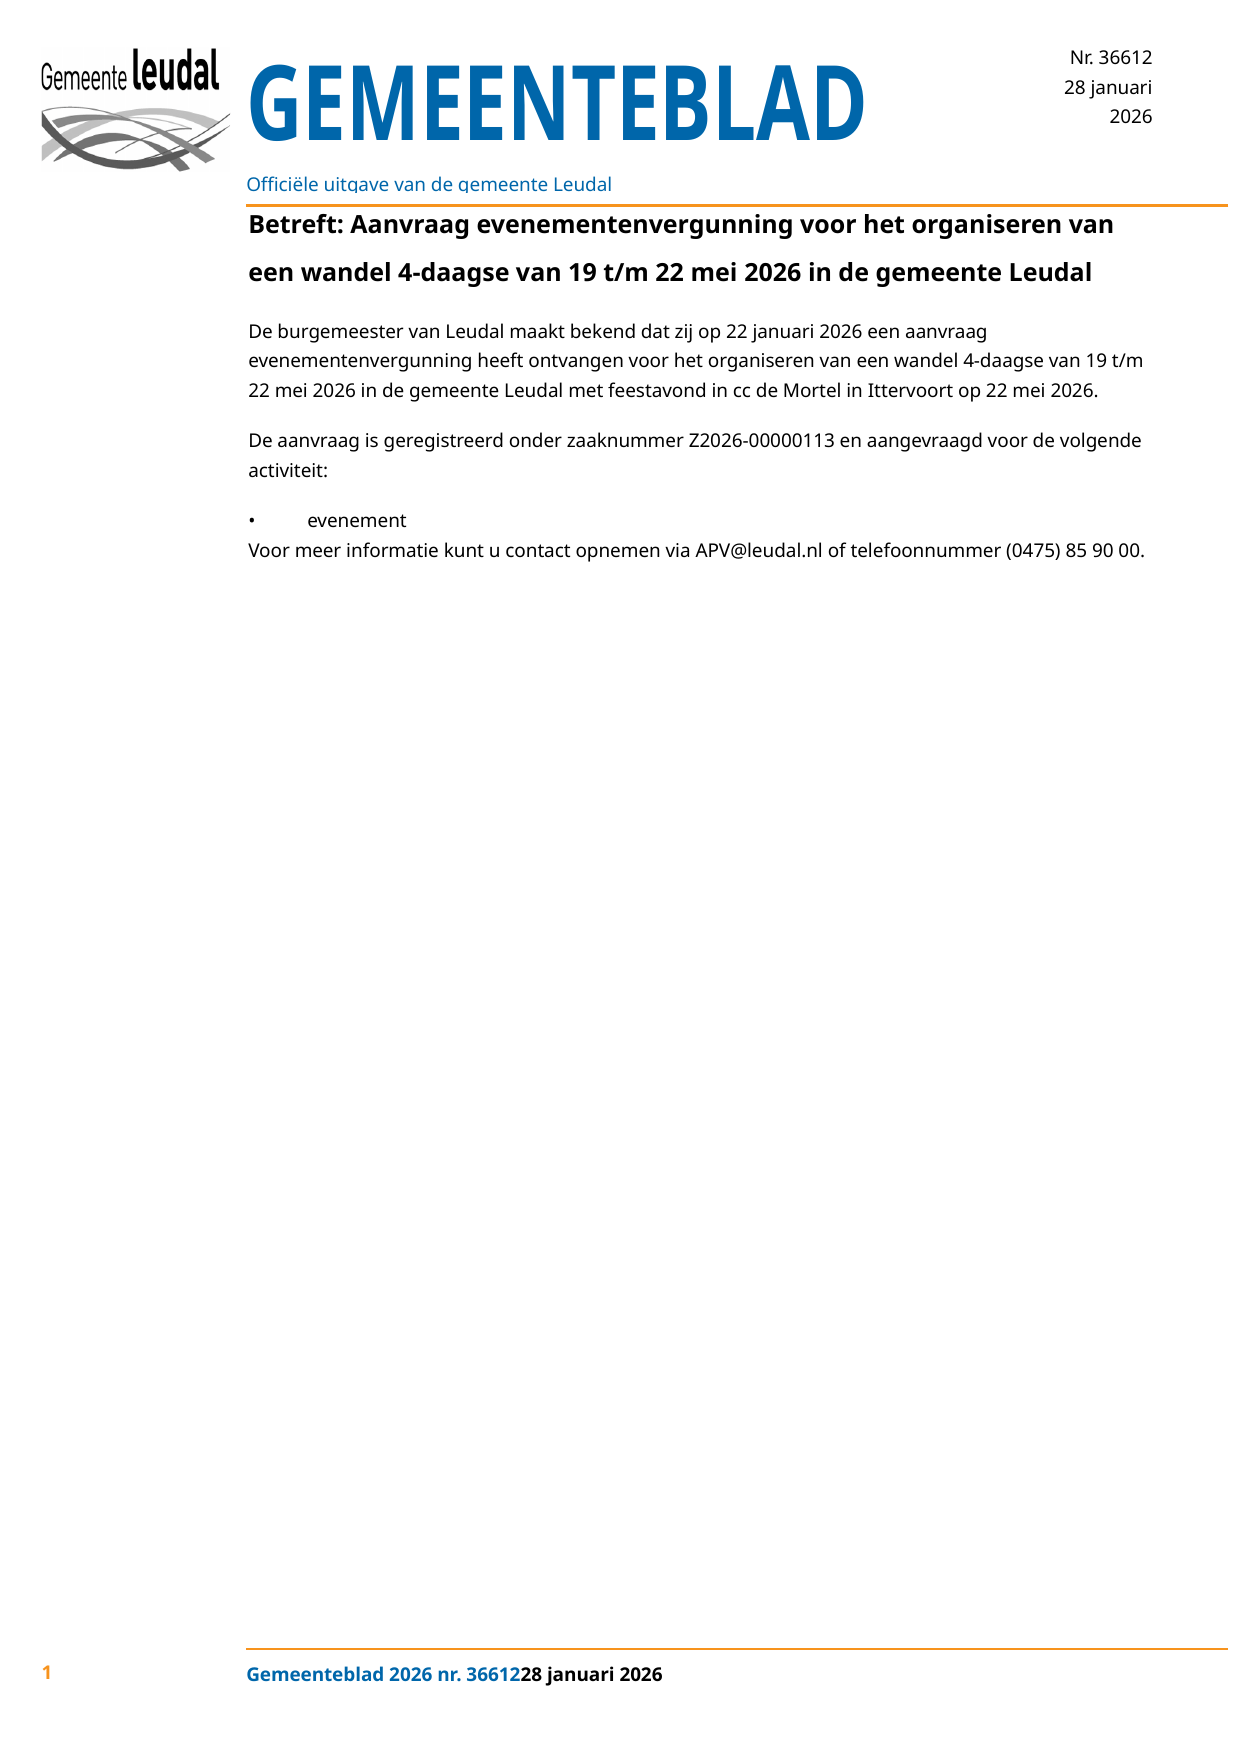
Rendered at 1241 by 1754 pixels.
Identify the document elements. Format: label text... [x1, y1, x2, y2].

text Voor meer informatie kunt u contact opnemen via APV@leudal.nl of telefoonnummer (0475) 85 90 00. [248, 537, 1152, 563]
text De aanvraag is geregistreerd onder zaaknummer Z2026-00000113 en aangevraagd voor de volgende activiteit: [248, 427, 1152, 483]
text De burgemeester van Leudal maakt bekend dat zij op 22 januari 2026 een aanvraag evenementenvergunning heeft ontvangen voor het organiseren van een wandel 4-daagse van 19 t/m 22 mei 2026 in de gemeente Leudal met feestavond in cc de Mortel in Ittervoort op 22 mei 2026. [248, 318, 1152, 403]
picture [41, 47, 231, 172]
text Betreft: Aanvraag evenementenvergunning voor het organiseren van een wandel 4-daagse van 19 t/m 22 mei 2026 in de gemeente Leudal [248, 207, 1152, 288]
list evenement [248, 507, 1152, 533]
